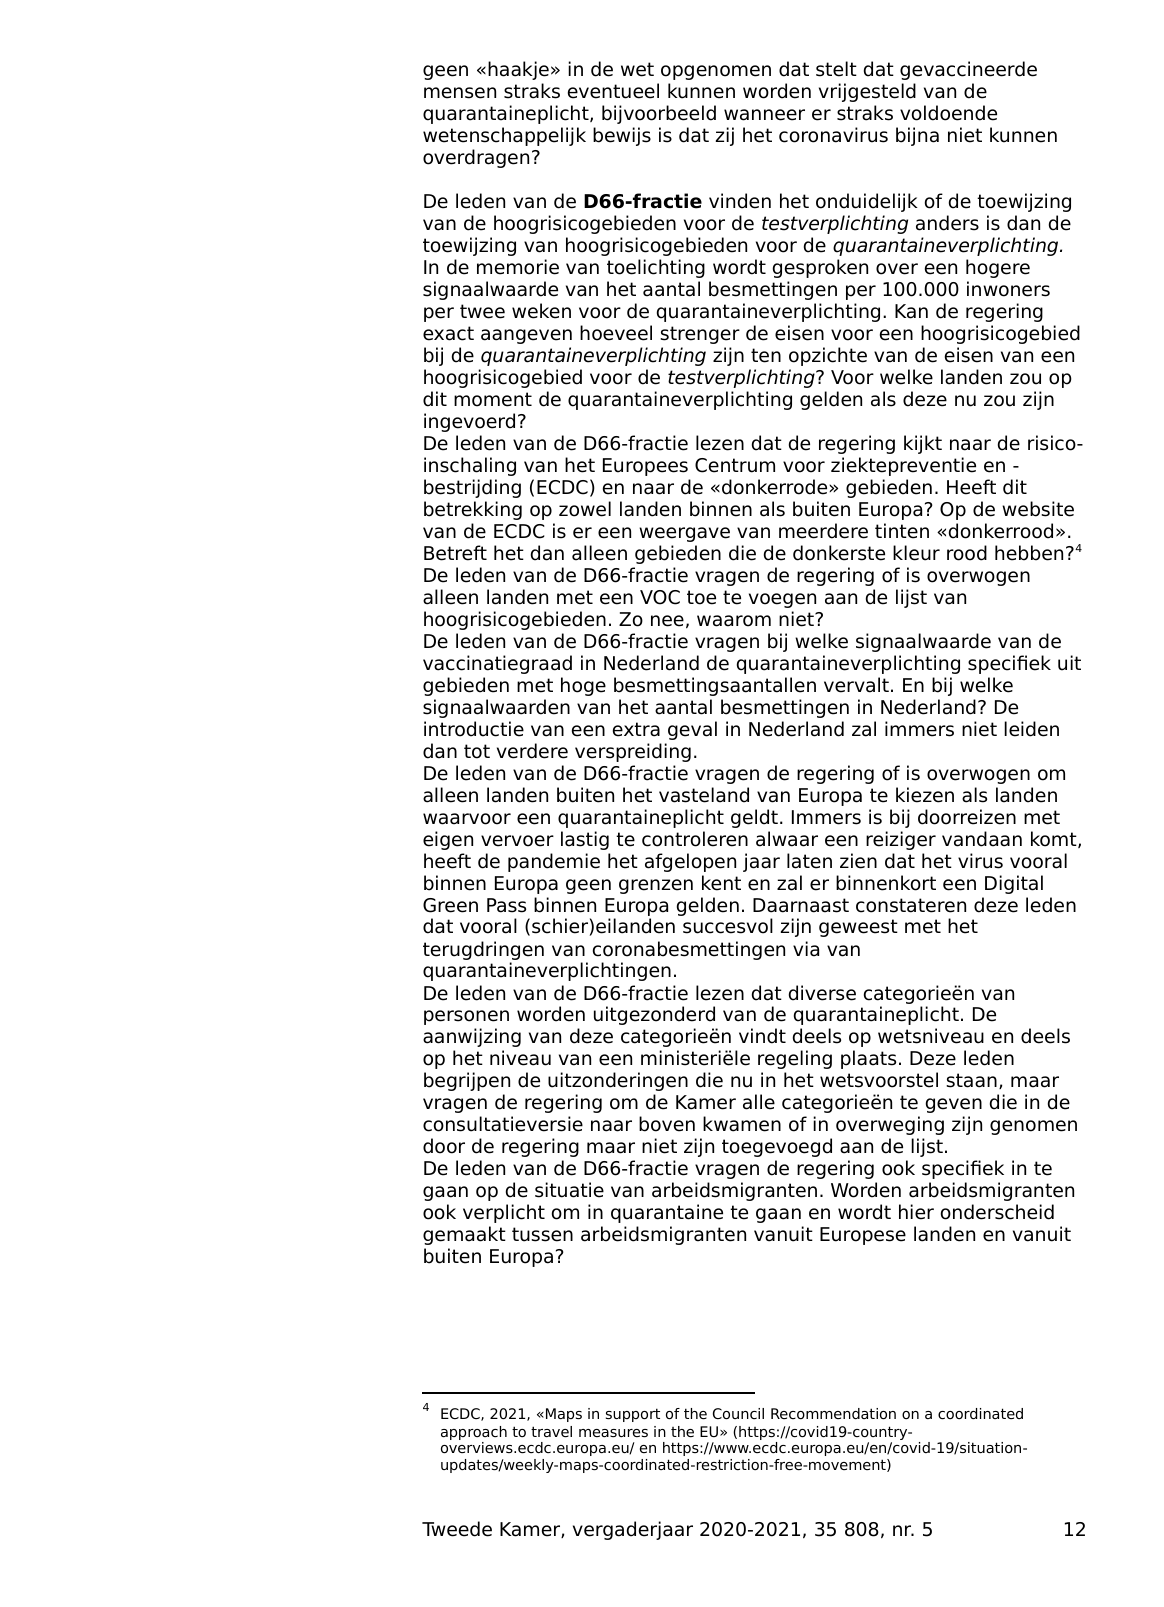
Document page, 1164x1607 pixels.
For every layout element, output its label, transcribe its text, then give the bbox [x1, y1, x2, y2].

text De leden van de D66-fractie lezen dat de regering kijkt naar de risico-inschaling van het Europees Centrum voor ziektepreventie en -bestrijding (ECDC) en naar de «donkerrode» gebieden. Heeft dit betrekking op zowel landen binnen als buiten Europa? Op de website van de ECDC is er een weergave van meerdere tinten «donkerrood». Betreft het dan alleen gebieden die de donkerste kleur rood hebben? [422, 433, 1087, 565]
text ECDC, 2021, «Maps in support of the Council Recommendation on a coordinated approach to travel measures in the EU» (https://covid19-country-overviews.ecdc.europa.eu/ en https://www.ecdc.europa.eu/en/covid-19/situation-updates/weekly-maps-coordinated-restriction-free-movement) [422, 1402, 1087, 1474]
text De leden van de D66-fractie vragen bij welke signaalwaarde van de vaccinatiegraad in Nederland de quarantaineverplichting specifiek uit gebieden met hoge besmettingsaantallen vervalt. En bij welke signaalwaarden van het aantal besmettingen in Nederland? De introductie van een extra geval in Nederland zal immers niet leiden dan tot verdere verspreiding. [422, 631, 1087, 763]
text De leden van de D66-fractie vinden het onduidelijk of de toewijzing van de hoogrisicogebieden voor de testverplichting anders is dan de toewijzing van hoogrisicogebieden voor de quarantaineverplichting. In de memorie van toelichting wordt gesproken over een hogere signaalwaarde van het aantal besmettingen per 100.000 inwoners per twee weken voor de quarantaineverplichting. Kan de regering exact aangeven hoeveel strenger de eisen voor een hoogrisicogebied bij de quarantaineverplichting zijn ten opzichte van de eisen van een hoogrisicogebied voor de testverplichting? Voor welke landen zou op dit moment de quarantaineverplichting gelden als deze nu zou zijn ingevoerd? [422, 191, 1087, 433]
text De leden van de D66-fractie vragen de regering of is overwogen alleen landen met een VOC toe te voegen aan de lijst van hoogrisicogebieden. Zo nee, waarom niet? [422, 565, 1087, 631]
text geen «haakje» in de wet opgenomen dat stelt dat gevaccineerde mensen straks eventueel kunnen worden vrijgesteld van de quarantaineplicht, bijvoorbeeld wanneer er straks voldoende wetenschappelijk bewijs is dat zij het coronavirus bijna niet kunnen overdragen? [422, 59, 1087, 169]
text De leden van de D66-fractie vragen de regering of is overwogen om alleen landen buiten het vasteland van Europa te kiezen als landen waarvoor een quarantaineplicht geldt. Immers is bij doorreizen met eigen vervoer lastig te controleren alwaar een reiziger vandaan komt, heeft de pandemie het afgelopen jaar laten zien dat het virus vooral binnen Europa geen grenzen kent en zal er binnenkort een Digital Green Pass binnen Europa gelden. Daarnaast constateren deze leden dat vooral (schier)eilanden succesvol zijn geweest met het terugdringen van coronabesmettingen via van quarantaineverplichtingen. [422, 763, 1087, 982]
text De leden van de D66-fractie vragen de regering ook specifiek in te gaan op de situatie van arbeidsmigranten. Worden arbeidsmigranten ook verplicht om in quarantaine te gaan en wordt hier onderscheid gemaakt tussen arbeidsmigranten vanuit Europese landen en vanuit buiten Europa? [422, 1158, 1087, 1268]
text De leden van de D66-fractie lezen dat diverse categorieën van personen worden uitgezonderd van de quarantaineplicht. De aanwijzing van deze categorieën vindt deels op wetsniveau en deels op het niveau van een ministeriële regeling plaats. Deze leden begrijpen de uitzonderingen die nu in het wetsvoorstel staan, maar vragen de regering om de Kamer alle categorieën te geven die in de consultatieversie naar boven kwamen of in overweging zijn genomen door de regering maar niet zijn toegevoegd aan de lijst. [422, 982, 1087, 1158]
